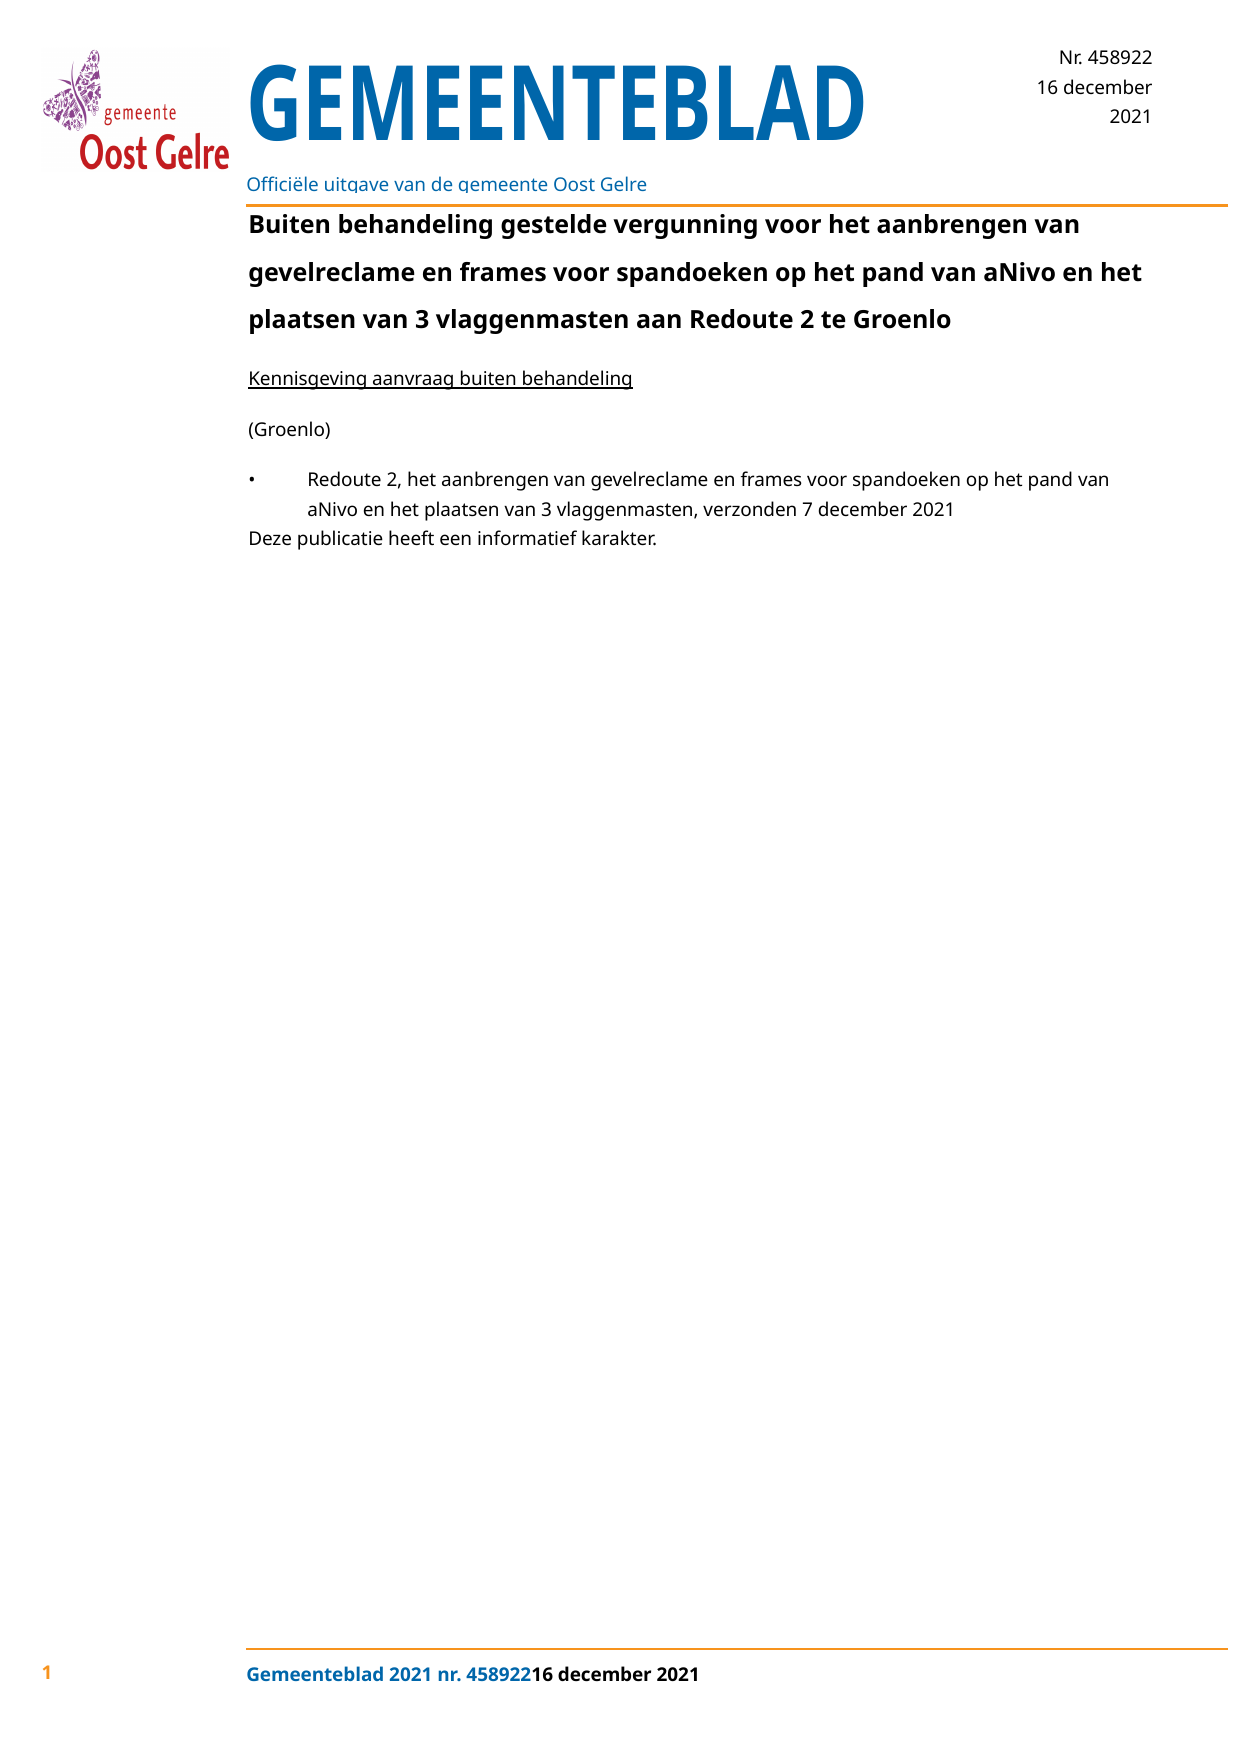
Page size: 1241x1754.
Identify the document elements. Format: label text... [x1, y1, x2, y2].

text (Groenlo) [248, 416, 1152, 442]
picture [41, 47, 231, 172]
text Buiten behandeling gestelde vergunning voor het aanbrengen van gevelreclame en frames voor spandoeken op het pand van aNivo en het plaatsen van 3 vlaggenmasten aan Redoute 2 te Groenlo [248, 207, 1152, 336]
text Deze publicatie heeft een informatief karakter. [248, 526, 1152, 551]
text Kennisgeving aanvraag buiten behandeling [248, 366, 1152, 391]
list Redoute 2, het aanbrengen van gevelreclame en frames voor spandoeken op het pand van aNivo en het plaatsen van 3 vlaggenmasten, verzonden 7 december 2021 [248, 466, 1152, 522]
